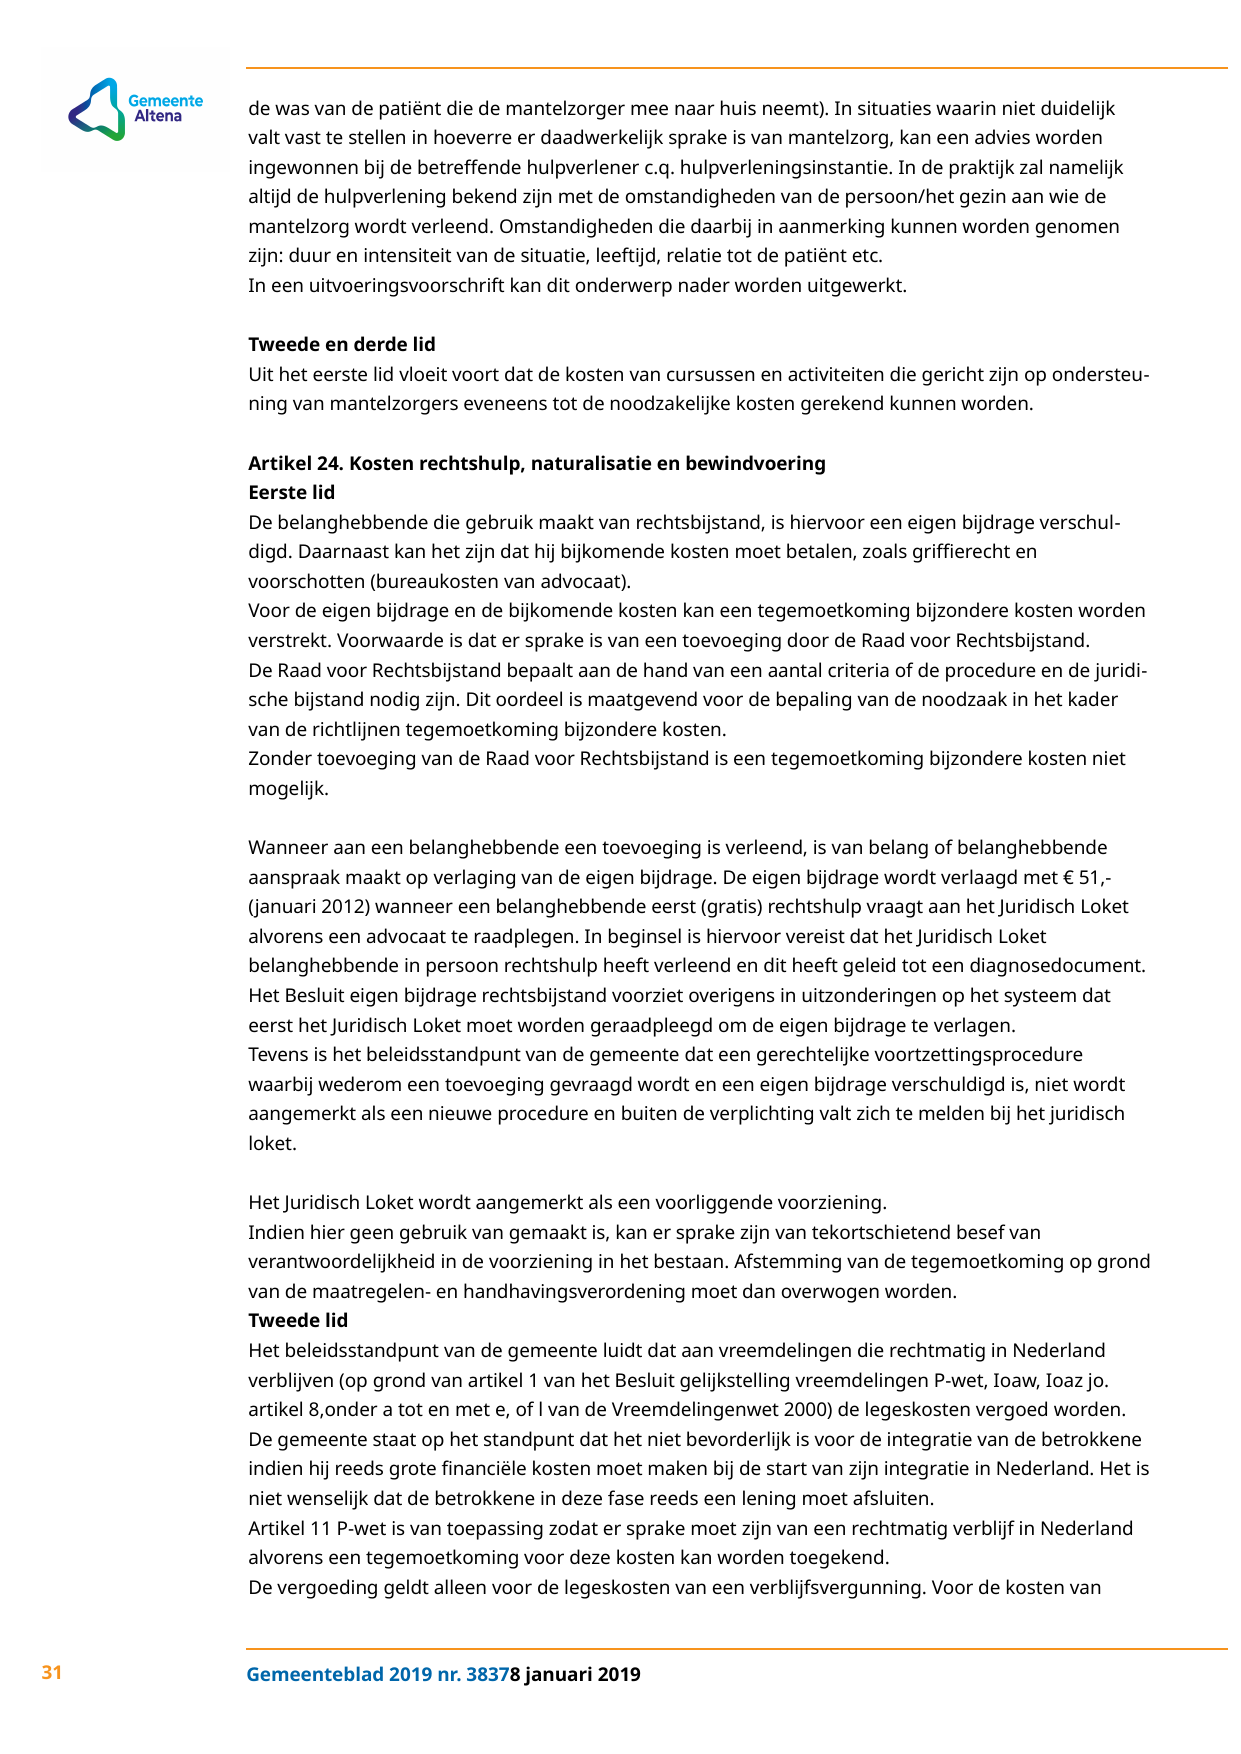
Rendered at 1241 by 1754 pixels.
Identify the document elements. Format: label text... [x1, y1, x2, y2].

text Zonder toevoeging van de Raad voor Rechtsbijstand is een tegemoetkoming bijzondere kosten niet mo­gelijk. [248, 746, 1152, 801]
text Eerste lid [248, 479, 1152, 505]
text De vergoeding geldt alleen voor de legeskosten van een verblijfsvergunning. Voor de kosten van [248, 1574, 1152, 1600]
text Het Juridisch Loket wordt aangemerkt als een voorliggende voorziening. [248, 1189, 1152, 1215]
text Het beleidsstandpunt van de gemeente luidt dat aan vreemdelingen die rechtmatig in Nederland verblijven (op grond van artikel 1 van het Besluit gelijkstelling vreemdelingen P-wet, Ioaw, Ioaz jo. artikel 8,onder a tot en met e, of l van de Vreemdelingenwet 2000) de legeskosten vergoed worden. De gemeente staat op het standpunt dat het niet bevorderlijk is voor de integratie van de betrokkene indien hij reeds grote financiële kosten moet maken bij de start van zijn integratie in Nederland. Het is niet wenselijk dat de betrokkene in deze fase reeds een lening moet afsluiten. [248, 1337, 1152, 1511]
text Het Besluit eigen bijdrage rechtsbijstand voorziet overigens in uitzonderingen op het systeem dat eerst het Juridisch Loket moet worden geraadpleegd om de eigen bijdrage te verlagen. [248, 982, 1152, 1038]
text Uit het eerste lid vloeit voort dat de kosten van cursussen en activiteiten die gericht zijn op ondersteu­ning van mantelzorgers eveneens tot de noodzakelijke kosten gerekend kunnen worden. [248, 361, 1152, 416]
text de was van de patiënt die de mantelzorger mee naar huis neemt). In situaties waarin niet duidelijk valt vast te stellen in hoeverre er daadwerkelijk sprake is van mantelzorg, kan een advies worden inge­won­nen bij de betreffende hulpverlener c.q. hulpverleningsinstantie. In de praktijk zal namelijk altijd de hulp­verlening bekend zijn met de omstandigheden van de persoon/het gezin aan wie de mantelzorg wordt verleend. Omstandigheden die daarbij in aanmerking kunnen worden genomen zijn: duur en in­tensiteit van de situatie, leeftijd, relatie tot de patiënt etc. [248, 95, 1152, 268]
text De belanghebbende die gebruik maakt van rechtsbijstand, is hiervoor een eigen bijdrage verschul­digd. Daarnaast kan het zijn dat hij bijkomende kosten moet betalen, zoals griffierecht en voorschotten (bureaukosten van advocaat). [248, 509, 1152, 594]
text Tevens is het beleidsstandpunt van de gemeente dat een gerechtelijke voortzettingsprocedure waarbij wederom een toevoeging gevraagd wordt en een eigen bijdrage verschuldigd is, niet wordt aangemerkt als een nieuwe procedure en buiten de verplichting valt zich te melden bij het juridisch loket. [248, 1041, 1152, 1156]
text Tweede en derde lid [248, 331, 1152, 357]
text Wanneer aan een belanghebbende een toevoeging is verleend, is van belang of belanghebbende aanspraak maakt op verlaging van de eigen bijdrage. De eigen bijdrage wordt verlaagd met € 51,- (januari 2012) wanneer een belanghebbende eerst (gratis) rechtshulp vraagt aan het Juridisch Loket alvorens een advocaat te raadplegen. In beginsel is hiervoor vereist dat het Juridisch Loket belanghebbende in persoon rechtshulp heeft verleend en dit heeft geleid tot een diagnosedocument. [248, 834, 1152, 978]
text In een uitvoeringsvoorschrift kan dit onderwerp nader worden uitgewerkt. [248, 272, 1152, 298]
text Tweede lid [248, 1308, 1152, 1333]
text Voor de eigen bijdrage en de bijkomende kosten kan een tegemoetkoming bijzondere kosten worden verstrekt. Voorwaarde is dat er sprake is van een toevoeging door de Raad voor Rechtsbijstand. [248, 598, 1152, 653]
text Indien hier geen gebruik van gemaakt is, kan er sprake zijn van tekortschietend besef van verantwoordelijkheid in de voorziening in het bestaan. Afstemming van de tegemoetkoming op grond van de maatregelen- en handhavingsverordening moet dan overwogen worden. [248, 1219, 1152, 1304]
text Artikel 24. Kosten rechtshulp, naturalisatie en bewindvoering [248, 450, 1152, 476]
text De Raad voor Rechtsbijstand bepaalt aan de hand van een aantal criteria of de procedure en de juridi­sche bijstand nodig zijn. Dit oordeel is maatgevend voor de bepaling van de noodzaak in het kader van de richtlijnen tegemoetkoming bijzondere kosten. [248, 657, 1152, 742]
picture [41, 47, 231, 172]
text Artikel 11 P-wet is van toepassing zodat er sprake moet zijn van een rechtmatig verblijf in Nederland alvorens een tegemoetkoming voor deze kosten kan worden toegekend. [248, 1515, 1152, 1570]
